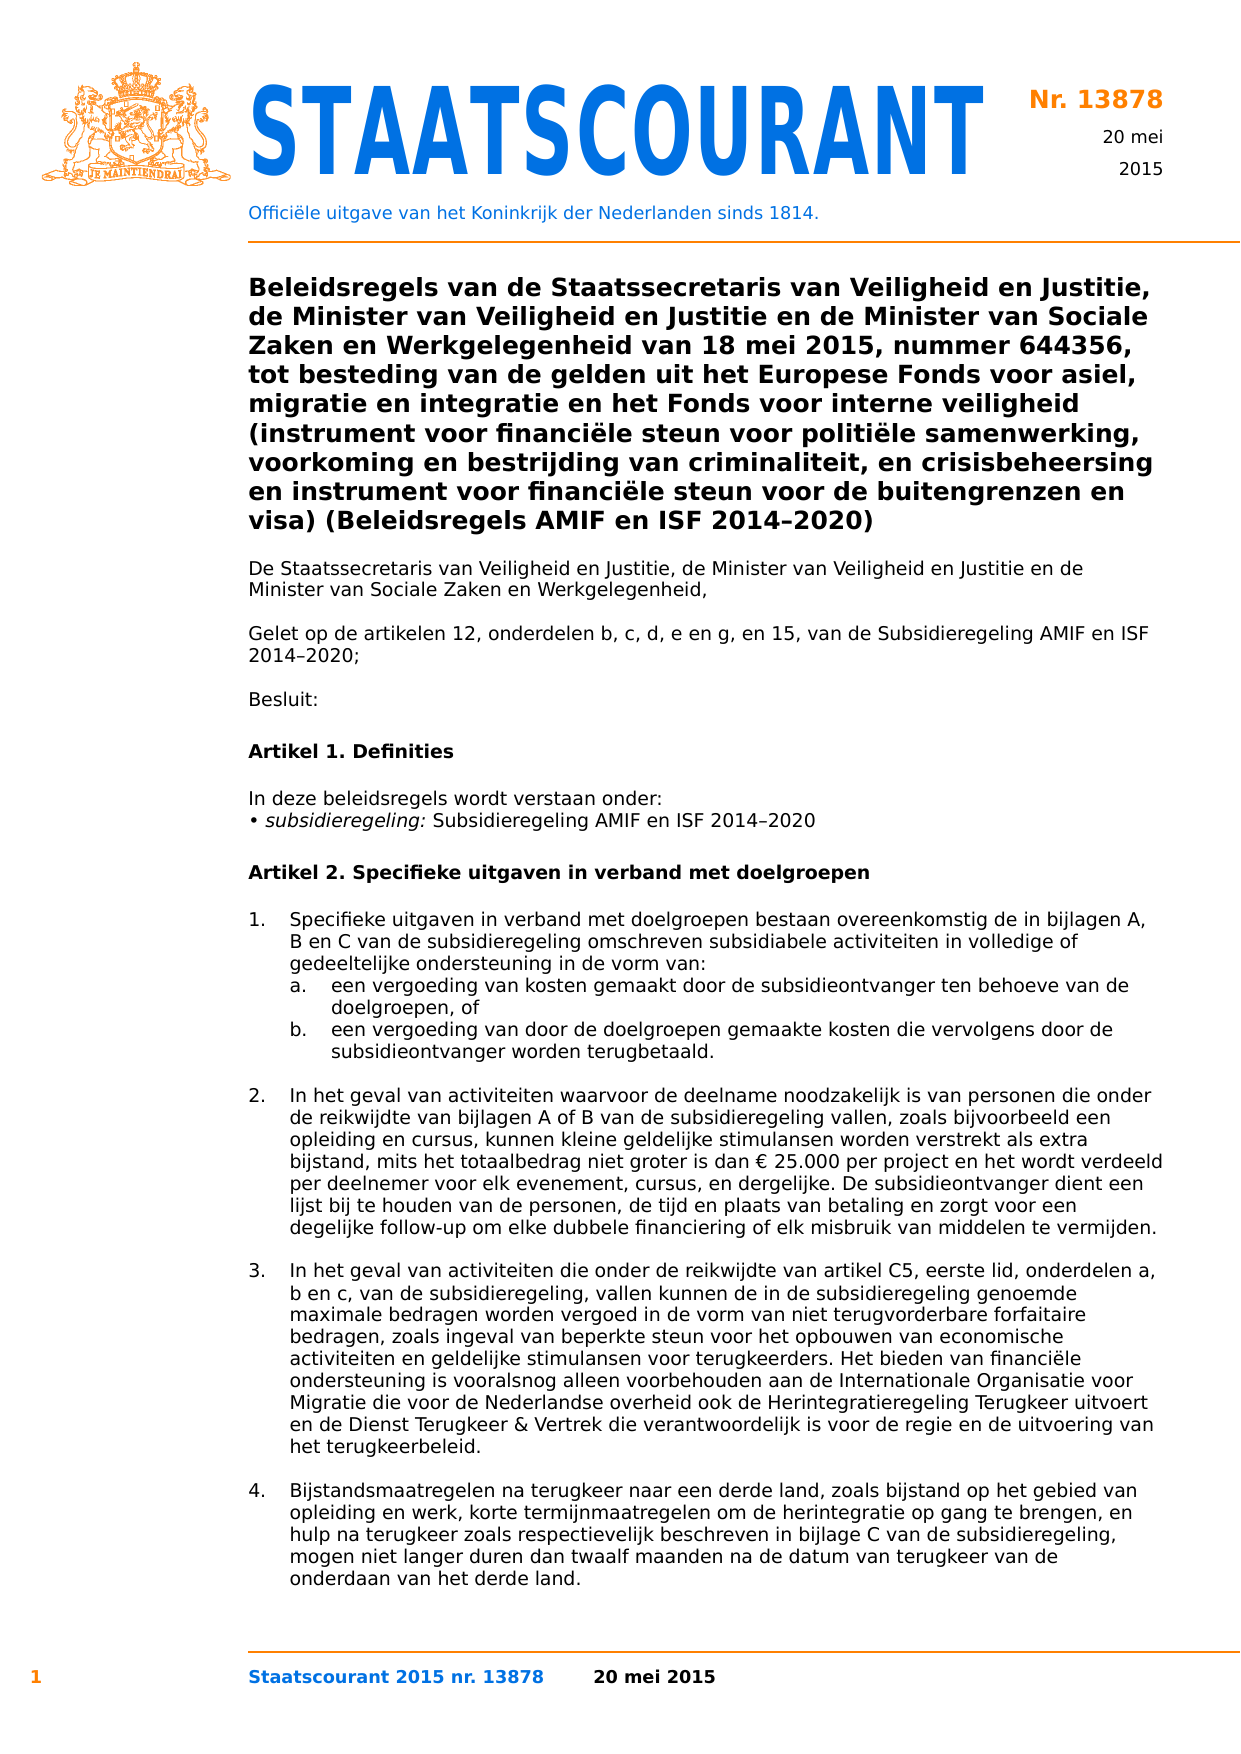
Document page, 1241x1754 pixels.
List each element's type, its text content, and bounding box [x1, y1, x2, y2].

table_cell 20 mei [998, 121, 1240, 153]
subtitle Beleidsregels van de Staatssecretaris van Veiligheid en Justitie, de Minister van Veiligheid en Justitie en de Minister van Sociale Zaken en Werkgelegenheid van 18 mei 2015, nummer 644356, tot besteding van de gelden uit het Europese Fonds voor asiel, migratie en integratie en het Fonds voor interne veiligheid (instrument voor financiële steun voor politiële samenwerking, voorkoming en bestrijding van criminaliteit, en crisisbeheersing en instrument voor financiële steun voor de buitengrenzen en visa) (Beleidsregels AMIF en ISF 2014–2020) [248, 273, 1163, 536]
text Gelet op de artikelen 12, onderdelen b, c, d, e en g, en 15, van de Subsidieregeling AMIF en ISF 2014–2020; [248, 623, 1163, 667]
text a. een vergoeding van kosten gemaakt door de subsidieontvanger ten behoeve van de doelgroepen, of [289, 975, 1163, 1019]
text b. een vergoeding van door de doelgroepen gemaakte kosten die vervolgens door de subsidieontvanger worden terugbetaald. [289, 1019, 1163, 1063]
text De Staatssecretaris van Veiligheid en Justitie, de Minister van Veiligheid en Justitie en de Minister van Sociale Zaken en Werkgelegenheid, [248, 557, 1163, 601]
table_header [25, 62, 248, 241]
table_header Nr. 13878 [998, 62, 1240, 121]
text 1. Specifieke uitgaven in verband met doelgroepen bestaan overeenkomstig de in bijlagen A, B en C van de subsidieregeling omschreven subsidiabele activiteiten in volledige of gedeeltelijke ondersteuning in de vorm van: [248, 909, 1163, 975]
text 3. In het geval van activiteiten die onder de reikwijdte van artikel C5, eerste lid, onderdelen a, b en c, van de subsidieregeling, vallen kunnen de in de subsidieregeling genoemde maximale bedragen worden vergoed in de vorm van niet terugvorderbare forfaitaire bedragen, zoals ingeval van beperkte steun voor het opbouwen van economische activiteiten en geldelijke stimulansen voor terugkeerders. Het bieden van financiële ondersteuning is vooralsnog alleen voorbehouden aan de Internationale Organisatie voor Migratie die voor de Nederlandse overheid ook de Herintegratieregeling Terugkeer uitvoert en de Dienst Terugkeer & Vertrek die verantwoordelijk is voor de regie en de uitvoering van het terugkeerbeleid. [248, 1260, 1163, 1458]
text • subsidieregeling: Subsidieregeling AMIF en ISF 2014–2020 [248, 810, 1163, 832]
table_header STAATSCOURANT [248, 62, 998, 203]
table_cell 2015 [998, 153, 1240, 203]
text Besluit: [248, 689, 1163, 711]
text 2. In het geval van activiteiten waarvoor de deelname noodzakelijk is van personen die onder de reikwijdte van bijlagen A of B van de subsidieregeling vallen, zoals bijvoorbeeld een opleiding en cursus, kunnen kleine geldelijke stimulansen worden verstrekt als extra bijstand, mits het totaalbedrag niet groter is dan € 25.000 per project en het wordt verdeeld per deelnemer voor elk evenement, cursus, en dergelijke. De subsidieontvanger dient een lijst bij te houden van de personen, de tijd en plaats van betaling en zorgt voor een degelijke follow-up om elke dubbele financiering of elk misbruik van middelen te vermijden. [248, 1085, 1163, 1238]
text In deze beleidsregels wordt verstaan onder: [248, 788, 1163, 810]
text 4. Bijstandsmaatregelen na terugkeer naar een derde land, zoals bijstand op het gebied van opleiding en werk, korte termijnmaatregelen om de herintegratie op gang te brengen, en hulp na terugkeer zoals respectievelijk beschreven in bijlage C van de subsidieregeling, mogen niet langer duren dan twaalf maanden na de datum van terugkeer van de onderdaan van het derde land. [248, 1480, 1163, 1590]
picture [41, 62, 231, 186]
subtitle Artikel 1. Definities [248, 741, 1163, 763]
table_cell Officiële uitgave van het Koninkrijk der Nederlanden sinds 1814. [248, 203, 1240, 241]
subtitle Artikel 2. Specifieke uitgaven in verband met doelgroepen [248, 862, 1163, 884]
